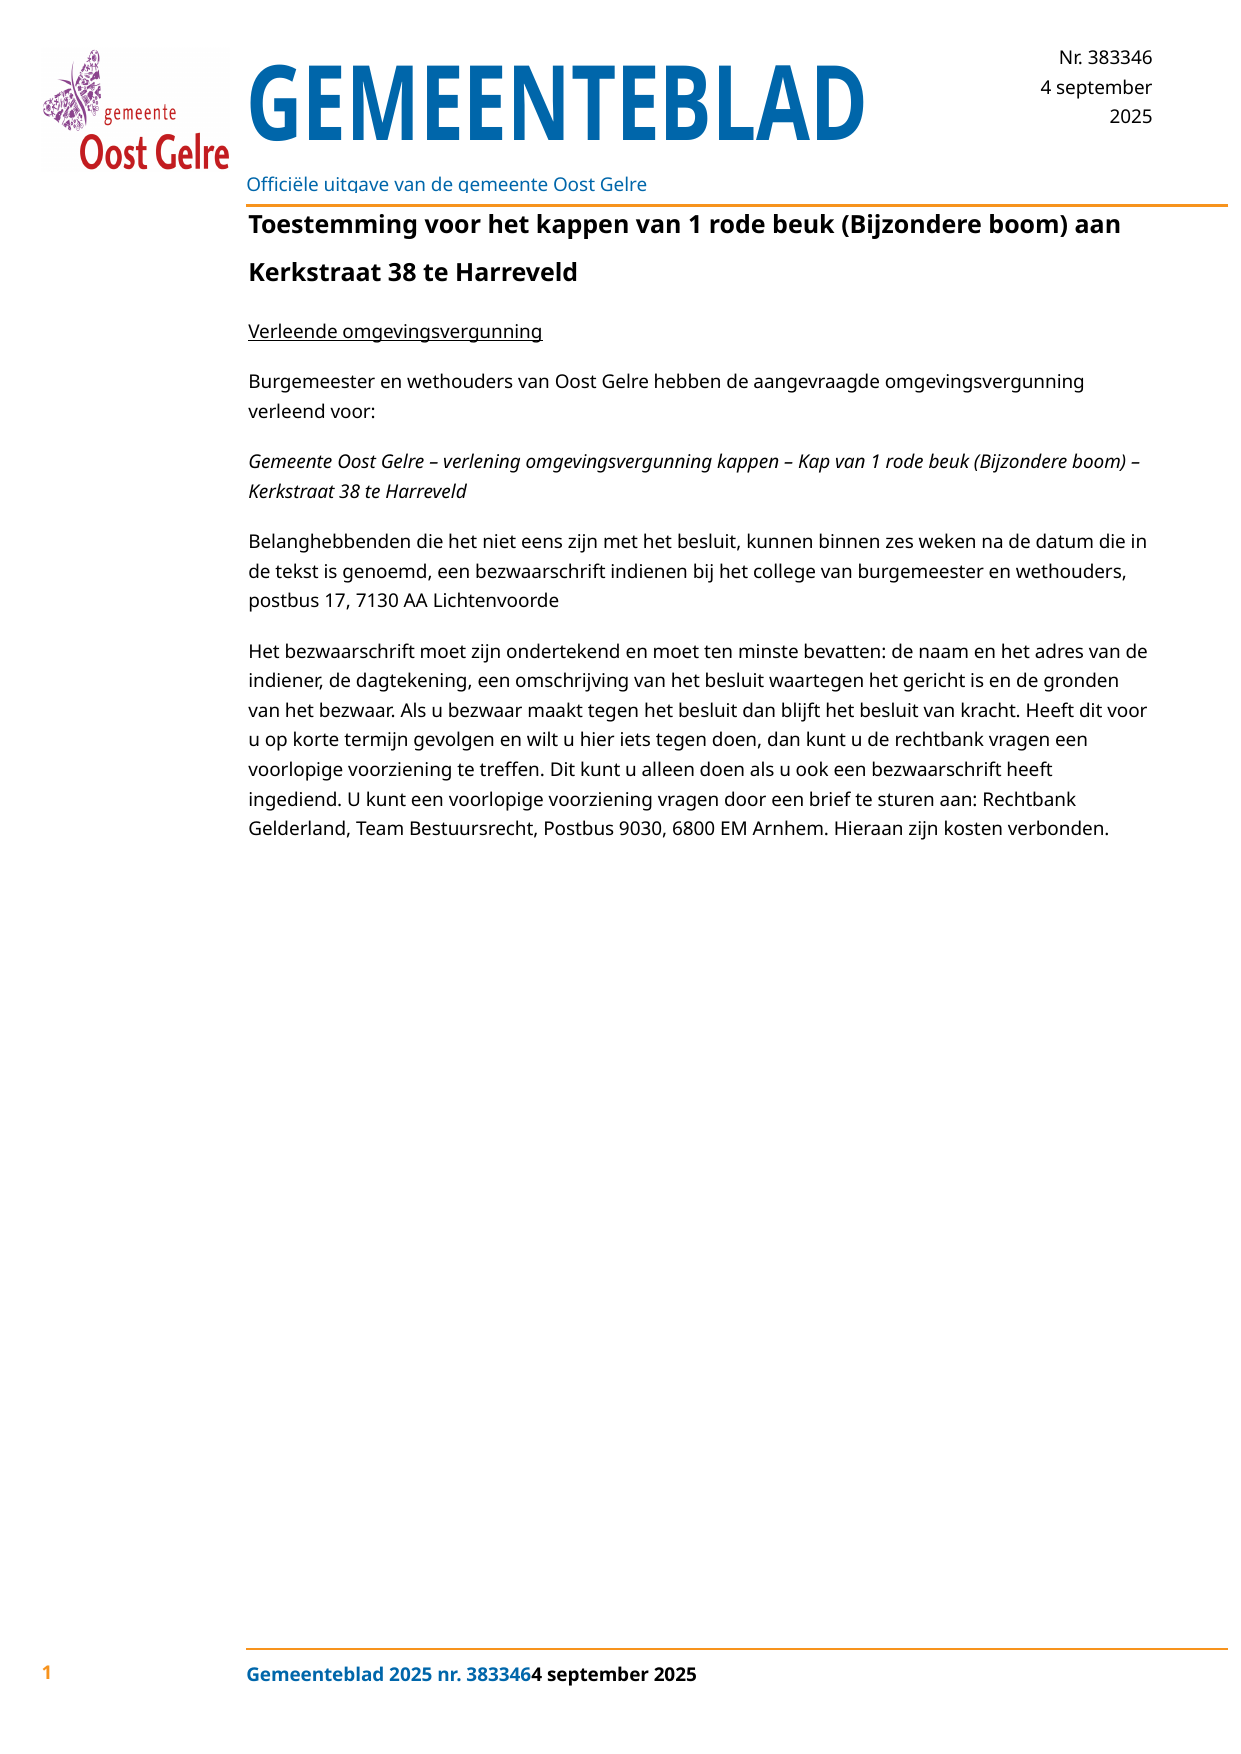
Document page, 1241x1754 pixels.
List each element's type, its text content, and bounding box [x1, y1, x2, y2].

text Burgemeester en wethouders van Oost Gelre hebben de aangevraagde omgevingsvergunning verleend voor: [248, 368, 1152, 424]
text Het bezwaarschrift moet zijn ondertekend en moet ten minste bevatten: de naam en het adres van de indiener, de dagtekening, een omschrijving van het besluit waartegen het gericht is en de gronden van het bezwaar. Als u bezwaar maakt tegen het besluit dan blijft het besluit van kracht. Heeft dit voor u op korte termijn gevolgen en wilt u hier iets tegen doen, dan kunt u de rechtbank vragen een voorlopige voorziening te treffen. Dit kunt u alleen doen als u ook een bezwaarschrift heeft ingediend. U kunt een voorlopige voorziening vragen door een brief te sturen aan: Rechtbank Gelderland, Team Bestuursrecht, Postbus 9030, 6800 EM Arnhem. Hieraan zijn kosten verbonden. [248, 638, 1152, 841]
text Toestemming voor het kappen van 1 rode beuk (Bijzondere boom) aan Kerkstraat 38 te Harreveld [248, 207, 1152, 288]
text Belanghebbenden die het niet eens zijn met het besluit, kunnen binnen zes weken na de datum die in de tekst is genoemd, een bezwaarschrift indienen bij het college van burgemeester en wethouders, postbus 17, 7130 AA Lichtenvoorde [248, 528, 1152, 613]
picture [41, 47, 231, 172]
text Gemeente Oost Gelre – verlening omgevingsvergunning kappen – Kap van 1 rode beuk (Bijzondere boom) – Kerkstraat 38 te Harreveld [248, 448, 1152, 504]
text Verleende omgevingsvergunning [248, 318, 1152, 344]
